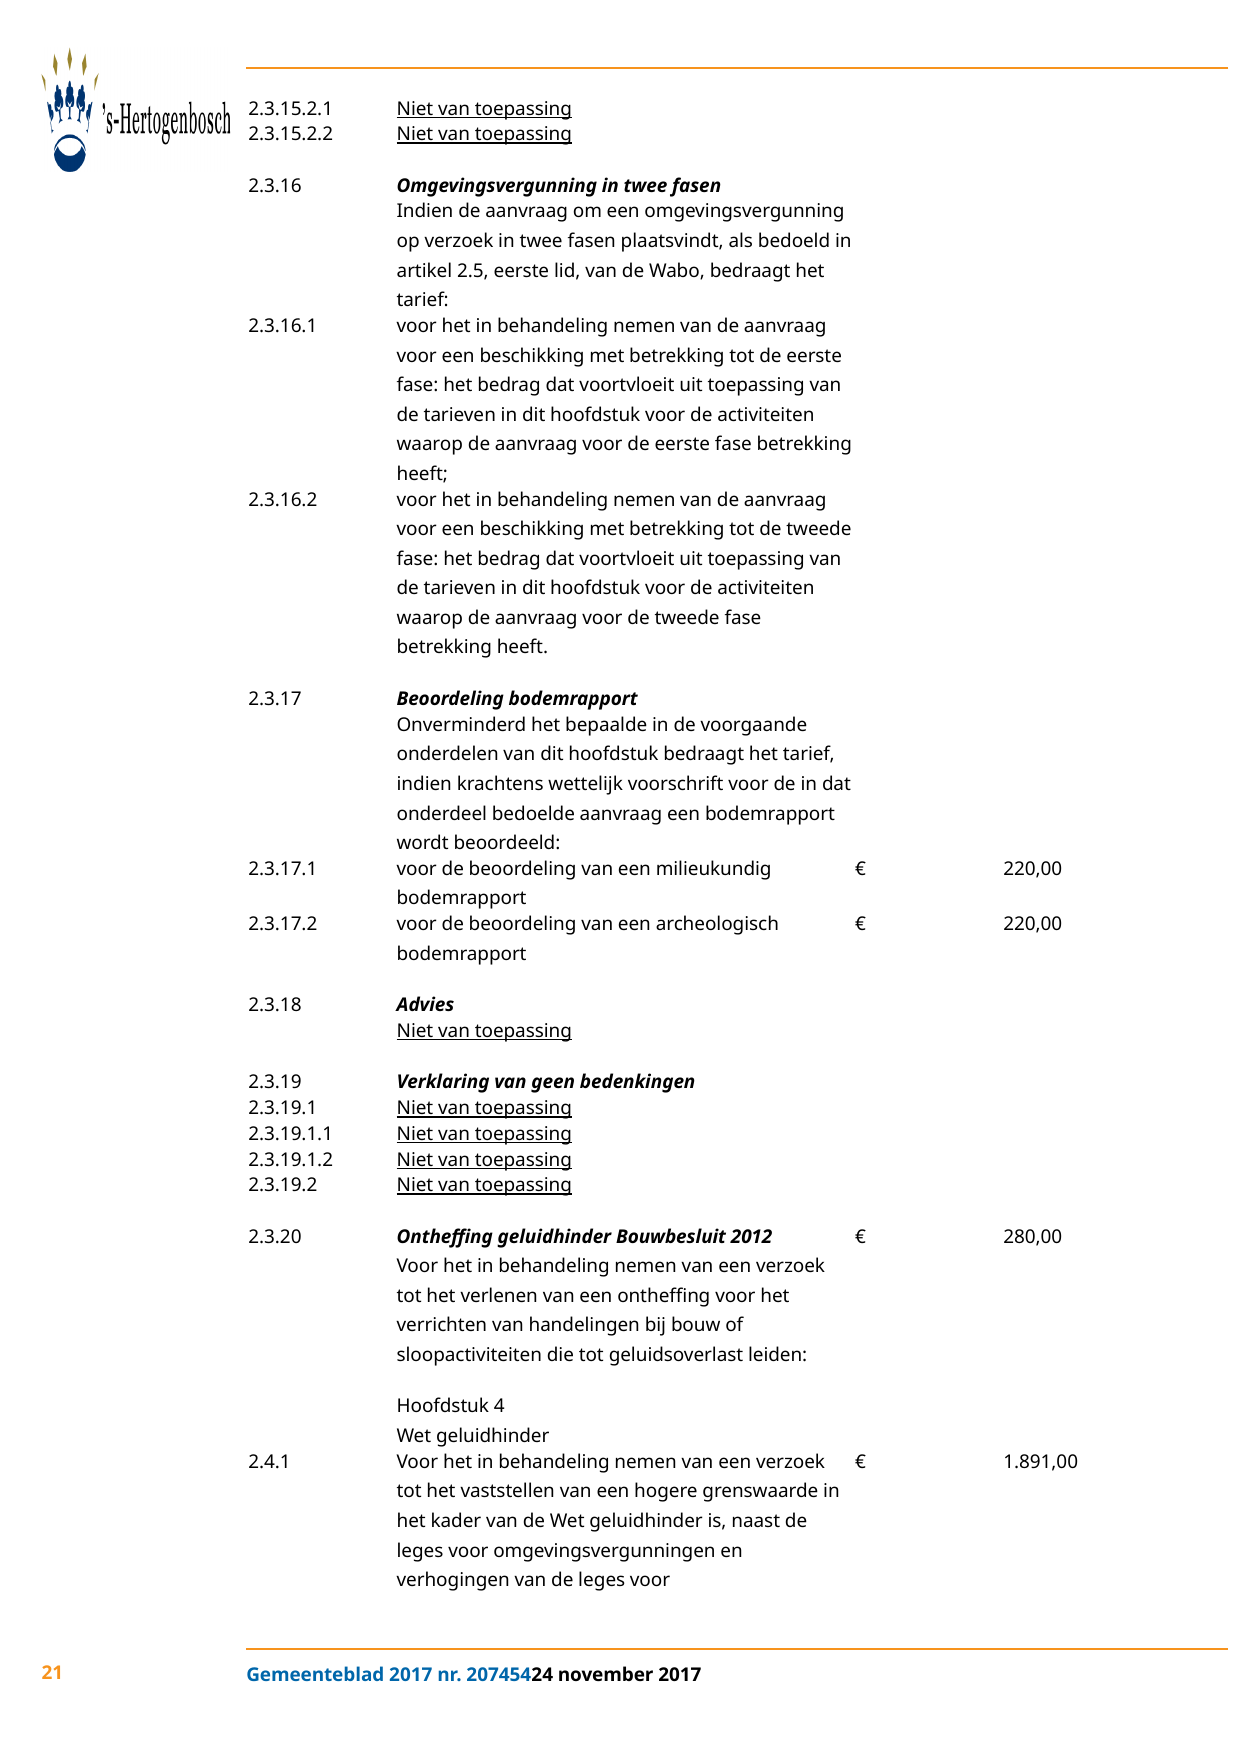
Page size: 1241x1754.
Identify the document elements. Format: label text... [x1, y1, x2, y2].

table_cell Niet van toepassing [396, 95, 855, 121]
table_cell voor de beoordeling van een archeologisch bodemrapport [396, 910, 855, 966]
table_cell 2.3.17.2 [248, 910, 396, 966]
table_cell [248, 198, 396, 312]
table_cell € [855, 855, 1003, 910]
table_cell [1003, 1146, 1152, 1171]
table_cell [396, 1197, 855, 1223]
table_cell [1003, 172, 1152, 198]
table_cell [248, 146, 1152, 172]
table_cell 2.4.1 [248, 1448, 396, 1592]
table_cell 2.3.16.1 [248, 312, 396, 486]
table_cell [855, 312, 1003, 486]
table_cell [855, 711, 1003, 855]
table_cell [248, 660, 1152, 685]
table_cell 2.3.17 [248, 685, 396, 711]
table_cell [855, 1367, 1003, 1393]
table_cell [396, 1367, 855, 1393]
table_cell [855, 172, 1003, 198]
picture [41, 47, 231, 172]
table_cell [1003, 685, 1152, 711]
table_cell [1003, 486, 1152, 659]
table_cell [248, 1393, 396, 1448]
table_cell [1003, 1094, 1152, 1120]
table_cell [855, 95, 1003, 121]
table_cell 2.3.15.2.1 [248, 95, 396, 121]
table_cell Niet van toepassing [396, 1094, 855, 1120]
table_cell Onverminderd het bepaalde in de voorgaande onderdelen van dit hoofdstuk bedraagt het tarief, indien krachtens wettelijk voorschrift voor de in dat onderdeel bedoelde aanvraag een bodemrapport wordt beoordeeld: [396, 711, 855, 855]
table_cell 2.3.17.1 [248, 855, 396, 910]
table_cell Niet van toepassing [396, 1146, 855, 1171]
table_cell Niet van toepassing [396, 1171, 855, 1197]
table_cell [248, 711, 396, 855]
table_cell Advies [396, 991, 855, 1017]
table_cell Hoofdstuk 4 Wet geluidhinder [396, 1393, 855, 1448]
table_cell [1003, 121, 1152, 146]
table_cell [855, 1171, 1003, 1197]
table_cell [1003, 198, 1152, 312]
table_cell 2.3.15.2.2 [248, 121, 396, 146]
table_cell [1003, 1367, 1152, 1393]
table_cell Voor het in behandeling nemen van een verzoek tot het vaststellen van een hogere grenswaarde in het kader van de Wet geluidhinder is, naast de leges voor omgevingsvergunningen en verhogingen van de leges voor [396, 1448, 855, 1592]
table_cell [1003, 711, 1152, 855]
table_cell Omgevingsvergunning in twee fasen [396, 172, 855, 198]
table_cell [1003, 1120, 1152, 1146]
table_cell [1003, 312, 1152, 486]
table_cell [855, 1197, 1003, 1223]
table_cell 2.3.19 [248, 1069, 396, 1094]
table_cell Ontheffing geluidhinder Bouwbesluit 2012 Voor het in behandeling nemen van een verzoek tot het verlenen van een ontheffing voor het verrichten van handelingen bij bouw of sloopactiviteiten die tot geluidsoverlast leiden: [396, 1223, 855, 1367]
table_cell [855, 1094, 1003, 1120]
table_cell [248, 1043, 1152, 1068]
table_cell [1003, 1393, 1152, 1448]
table_cell [855, 486, 1003, 659]
table_cell Niet van toepassing [396, 1017, 855, 1043]
table_cell 220,00 [1003, 910, 1152, 966]
table_cell [855, 1120, 1003, 1146]
table_cell Niet van toepassing [396, 121, 855, 146]
table_cell voor de beoordeling van een milieukundig bodemrapport [396, 855, 855, 910]
table_cell [1003, 95, 1152, 121]
table_cell Beoordeling bodemrapport [396, 685, 855, 711]
table_cell [855, 1069, 1003, 1094]
table_cell [248, 1367, 396, 1393]
table_cell [855, 1017, 1003, 1043]
table_cell 280,00 [1003, 1223, 1152, 1367]
table_cell € [855, 1448, 1003, 1592]
table_cell 2.3.19.2 [248, 1171, 396, 1197]
table_cell 1.891,00 [1003, 1448, 1152, 1592]
table_cell 220,00 [1003, 855, 1152, 910]
table_cell [1003, 1171, 1152, 1197]
table_cell [855, 685, 1003, 711]
table_cell [855, 1393, 1003, 1448]
table_cell Indien de aanvraag om een omgevingsvergunning op verzoek in twee fasen plaatsvindt, als bedoeld in artikel 2.5, eerste lid, van de Wabo, bedraagt het tarief: [396, 198, 855, 312]
table_cell [1003, 1197, 1152, 1223]
table_cell voor het in behandeling nemen van de aanvraag voor een beschikking met betrekking tot de eerste fase: het bedrag dat voortvloeit uit toepassing van de tarieven in dit hoofdstuk voor de activiteiten waarop de aanvraag voor de eerste fase betrekking heeft; [396, 312, 855, 486]
table_cell € [855, 1223, 1003, 1367]
table_cell [1003, 991, 1152, 1017]
table_cell [248, 1197, 396, 1223]
table_cell [855, 121, 1003, 146]
table_cell voor het in behandeling nemen van de aanvraag voor een beschikking met betrekking tot de tweede fase: het bedrag dat voortvloeit uit toepassing van de tarieven in dit hoofdstuk voor de activiteiten waarop de aanvraag voor de tweede fase betrekking heeft. [396, 486, 855, 659]
table_cell [855, 198, 1003, 312]
table_cell Niet van toepassing [396, 1120, 855, 1146]
table_cell Verklaring van geen bedenkingen [396, 1069, 855, 1094]
table_cell 2.3.18 [248, 991, 396, 1017]
table_cell 2.3.16.2 [248, 486, 396, 659]
table_cell [248, 966, 1152, 991]
table_cell 2.3.19.1.2 [248, 1146, 396, 1171]
table_cell [1003, 1069, 1152, 1094]
table_cell [855, 991, 1003, 1017]
table_cell € [855, 910, 1003, 966]
table_cell [855, 1146, 1003, 1171]
table_cell [248, 1017, 396, 1043]
table_cell 2.3.16 [248, 172, 396, 198]
table_cell 2.3.20 [248, 1223, 396, 1367]
table_cell 2.3.19.1 [248, 1094, 396, 1120]
table_cell 2.3.19.1.1 [248, 1120, 396, 1146]
table_cell [1003, 1017, 1152, 1043]
